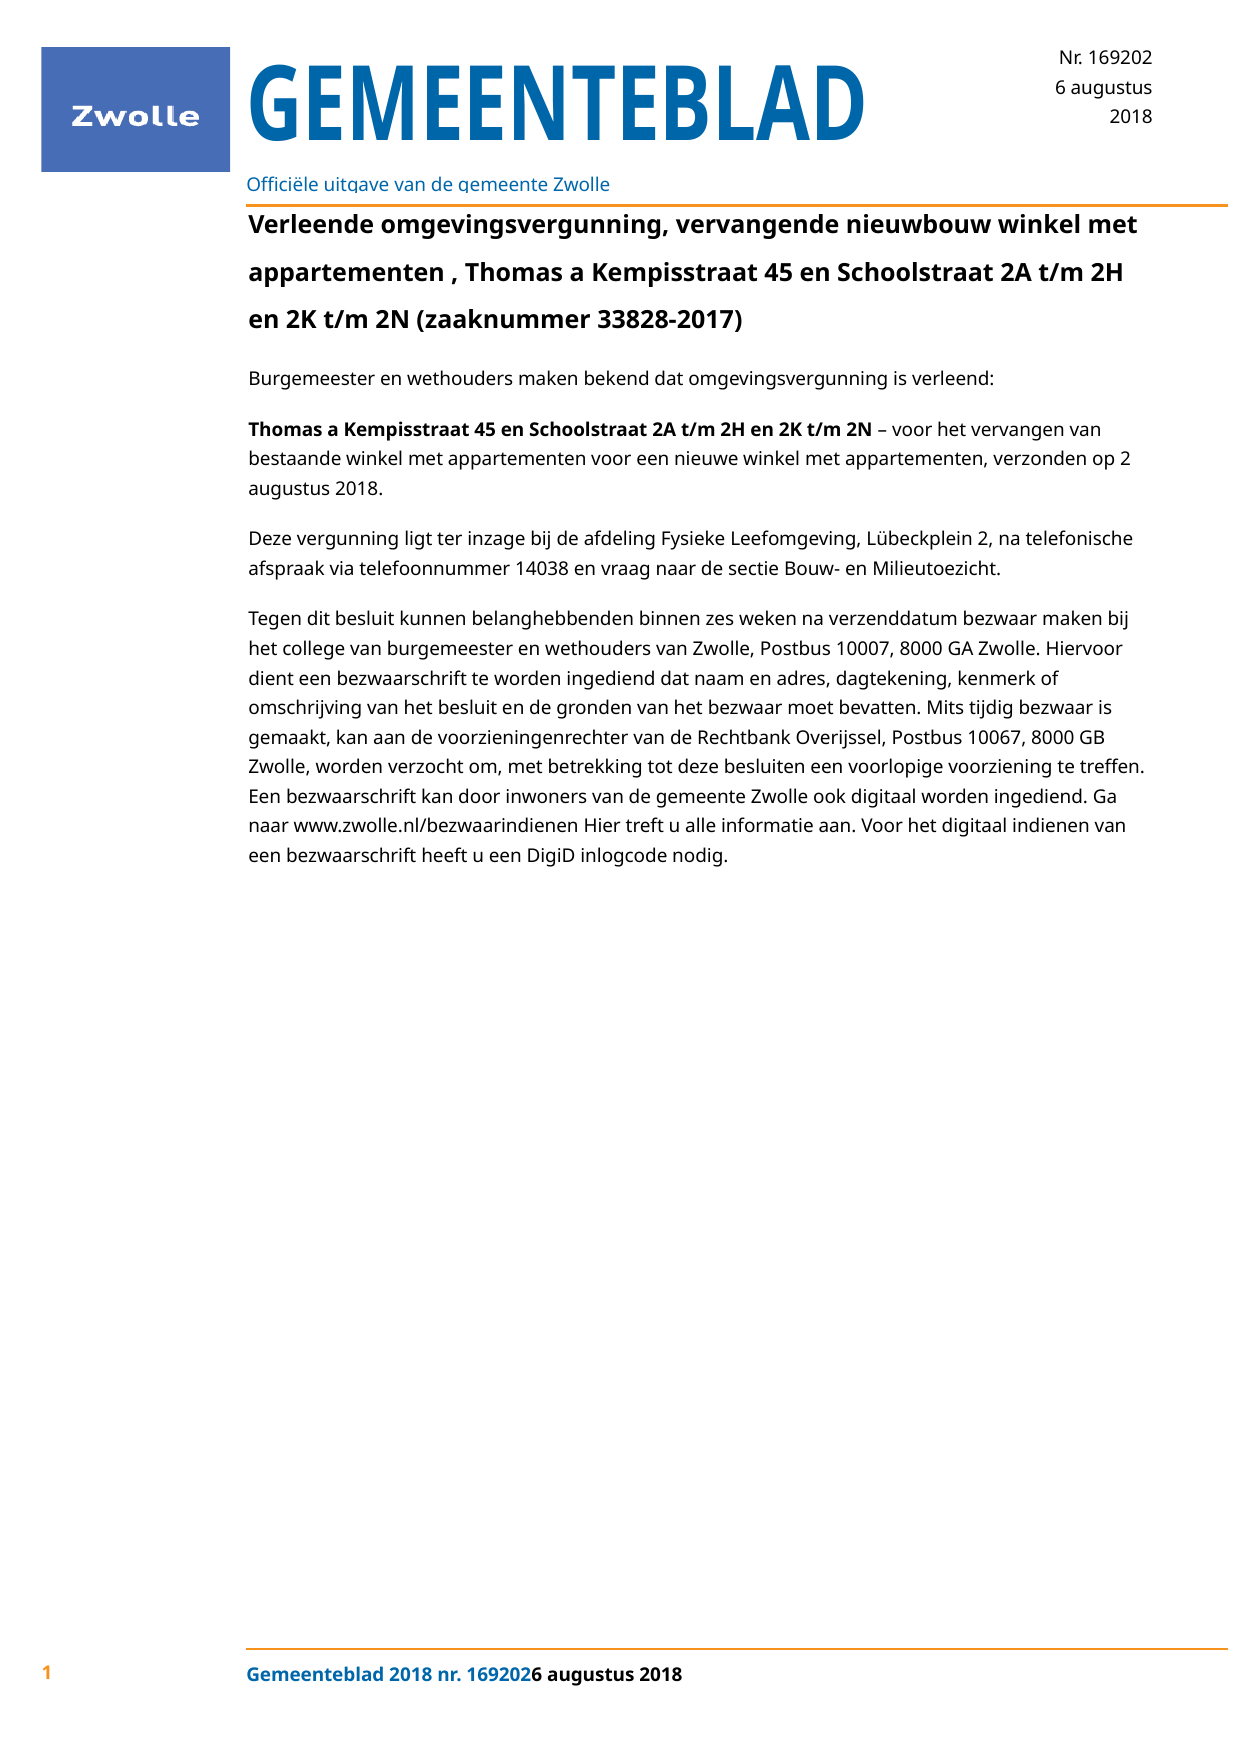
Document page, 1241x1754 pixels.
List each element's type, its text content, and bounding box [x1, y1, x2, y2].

text Burgemeester en wethouders maken bekend dat omgevingsvergunning is verleend: [248, 366, 1152, 391]
text Tegen dit besluit kunnen belanghebbenden binnen zes weken na verzenddatum bezwaar maken bij het college van burgemeester en wethouders van Zwolle, Postbus 10007, 8000 GA Zwolle. Hiervoor dient een bezwaarschrift te worden ingediend dat naam en adres, dagtekening, kenmerk of omschrijving van het besluit en de gronden van het bezwaar moet bevatten. Mits tijdig bezwaar is gemaakt, kan aan de voorzieningenrechter van de Rechtbank Overijssel, Postbus 10067, 8000 GB Zwolle, worden verzocht om, met betrekking tot deze besluiten een voorlopige voorziening te treffen. Een bezwaarschrift kan door inwoners van de gemeente Zwolle ook digitaal worden ingediend. Ga naar www.zwolle.nl/bezwaarindienen Hier treft u alle informatie aan. Voor het digitaal indienen van een bezwaarschrift heeft u een DigiD inlogcode nodig. [248, 606, 1152, 868]
text Thomas a Kempisstraat 45 en Schoolstraat 2A t/m 2H en 2K t/m 2N – voor het vervangen van bestaande winkel met appartementen voor een nieuwe winkel met appartementen, verzonden op 2 augustus 2018. [248, 416, 1152, 501]
picture [41, 47, 231, 172]
text Verleende omgevingsvergunning, vervangende nieuwbouw winkel met appartementen , Thomas a Kempisstraat 45 en Schoolstraat 2A t/m 2H en 2K t/m 2N (zaaknummer 33828-2017) [248, 207, 1152, 336]
text Deze vergunning ligt ter inzage bij de afdeling Fysieke Leefomgeving, Lübeckplein 2, na telefonische afspraak via telefoonnummer 14038 en vraag naar de sectie Bouw- en Milieutoezicht. [248, 526, 1152, 581]
